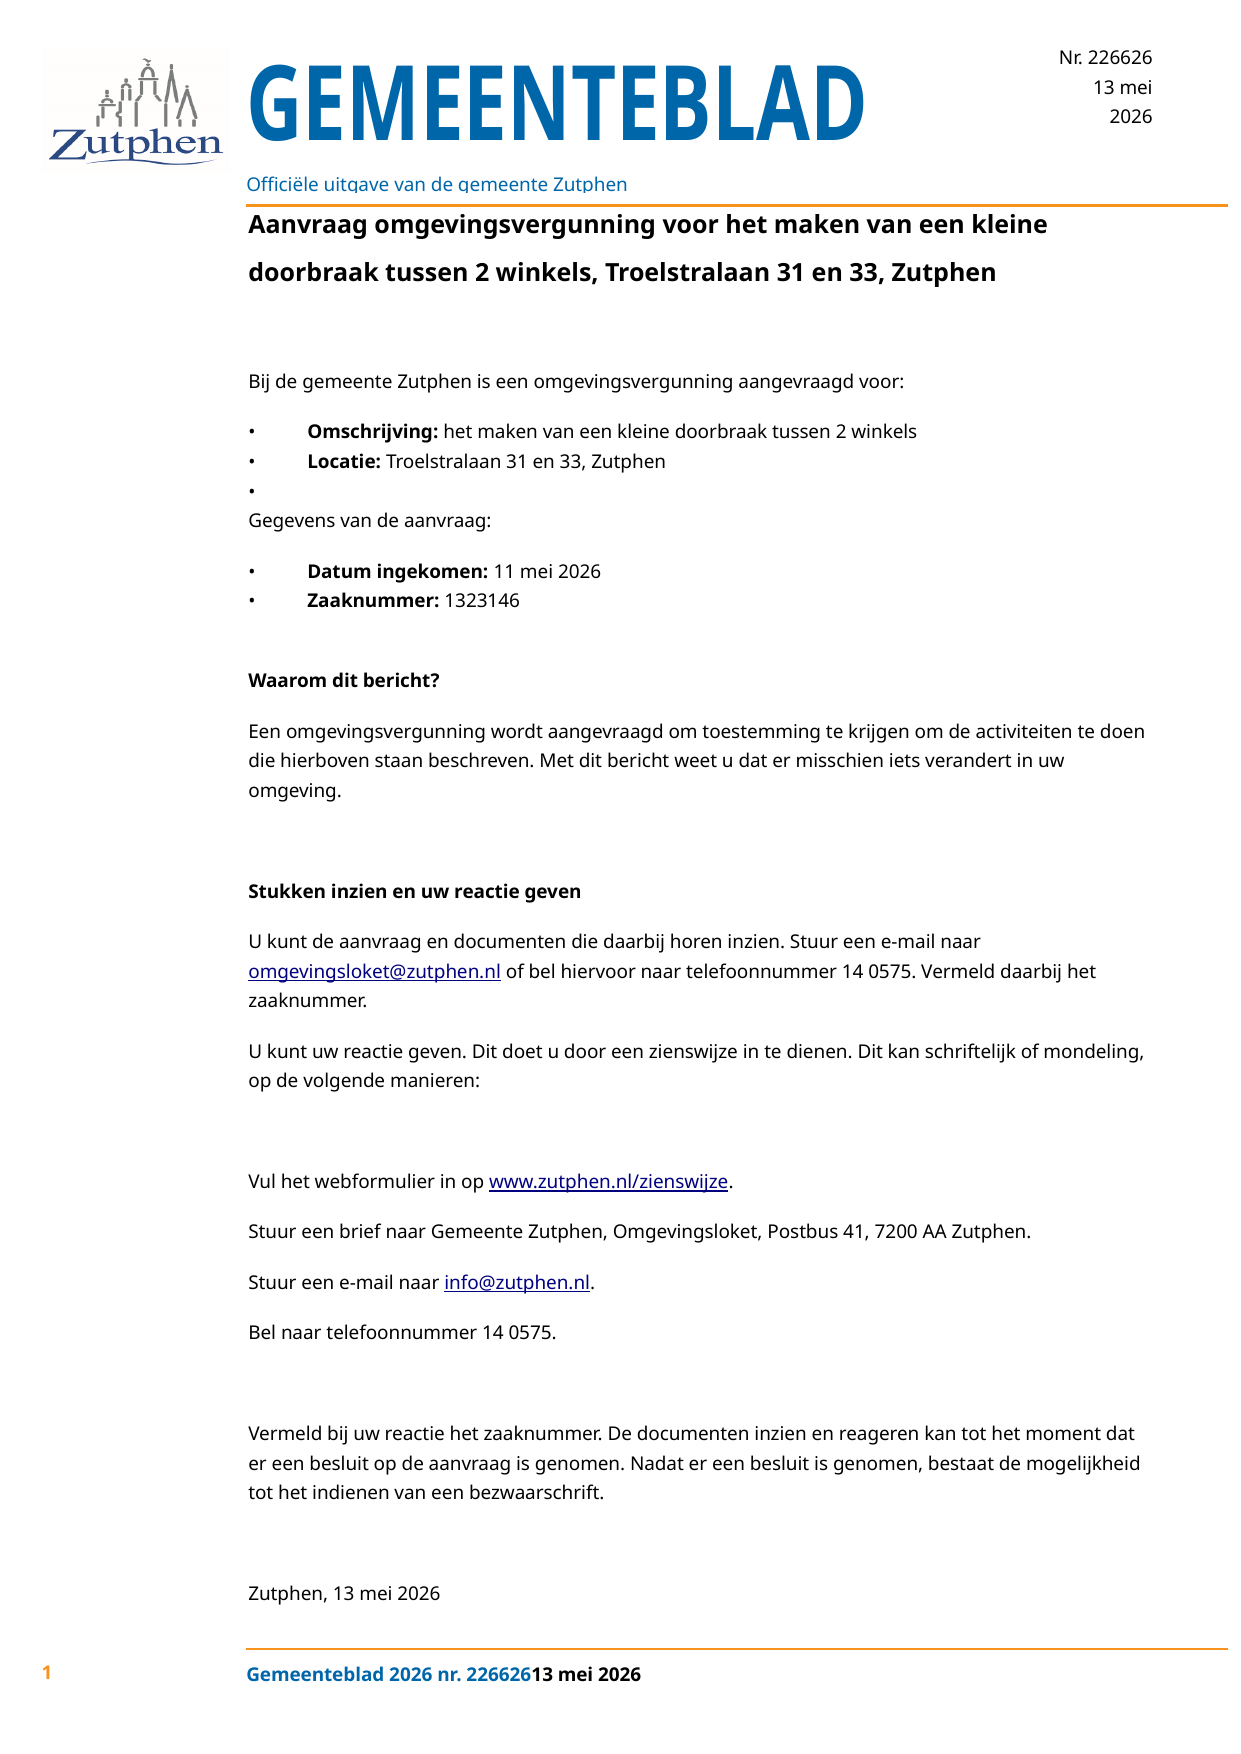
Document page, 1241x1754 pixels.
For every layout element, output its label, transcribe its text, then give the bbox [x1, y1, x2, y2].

list Datum ingekomen: 11 mei 2026 [248, 558, 1152, 584]
text Stuur een brief naar Gemeente Zutphen, Omgevingsloket, Postbus 41, 7200 AA Zutphen. [248, 1219, 1152, 1244]
text Aanvraag omgevingsvergunning voor het maken van een kleine doorbraak tussen 2 winkels, Troelstralaan 31 en 33, Zutphen [248, 207, 1152, 288]
list Omschrijving: het maken van een kleine doorbraak tussen 2 winkels [248, 419, 1152, 444]
list Locatie: Troelstralaan 31 en 33, Zutphen [248, 448, 1152, 474]
text Stuur een e-mail naar info@zutphen.nl. [248, 1269, 1152, 1295]
list Zaaknummer: 1323146 [248, 587, 1152, 613]
text Waarom dit bericht? [248, 667, 1152, 693]
text Bel naar telefoonnummer 14 0575. [248, 1319, 1152, 1345]
text U kunt de aanvraag en documenten die daarbij horen inzien. Stuur een e-mail naar omgevingsloket@zutphen.nl of bel hiervoor naar telefoonnummer 14 0575. Vermeld daarbij het zaaknummer. [248, 928, 1152, 1013]
text Vermeld bij uw reactie het zaaknummer. De documenten inzien en reageren kan tot het moment dat er een besluit op de aanvraag is genomen. Nadat er een besluit is genomen, bestaat de mogelijkheid tot het indienen van een bezwaarschrift. [248, 1420, 1152, 1505]
text Een omgevingsvergunning wordt aangevraagd om toestemming te krijgen om de activiteiten te doen die hierboven staan beschreven. Met dit bericht weet u dat er misschien iets verandert in uw omgeving. [248, 718, 1152, 803]
picture [41, 47, 231, 172]
text Bij de gemeente Zutphen is een omgevingsvergunning aangevraagd voor: [248, 368, 1152, 394]
text Stukken inzien en uw reactie geven [248, 878, 1152, 904]
text Vul het webformulier in op www.zutphen.nl/zienswijze. [248, 1168, 1152, 1194]
text Zutphen, 13 mei 2026 [248, 1580, 1152, 1606]
text Gegevens van de aanvraag: [248, 507, 1152, 533]
text U kunt uw reactie geven. Dit doet u door een zienswijze in te dienen. Dit kan schriftelijk of mondeling, op de volgende manieren: [248, 1038, 1152, 1093]
